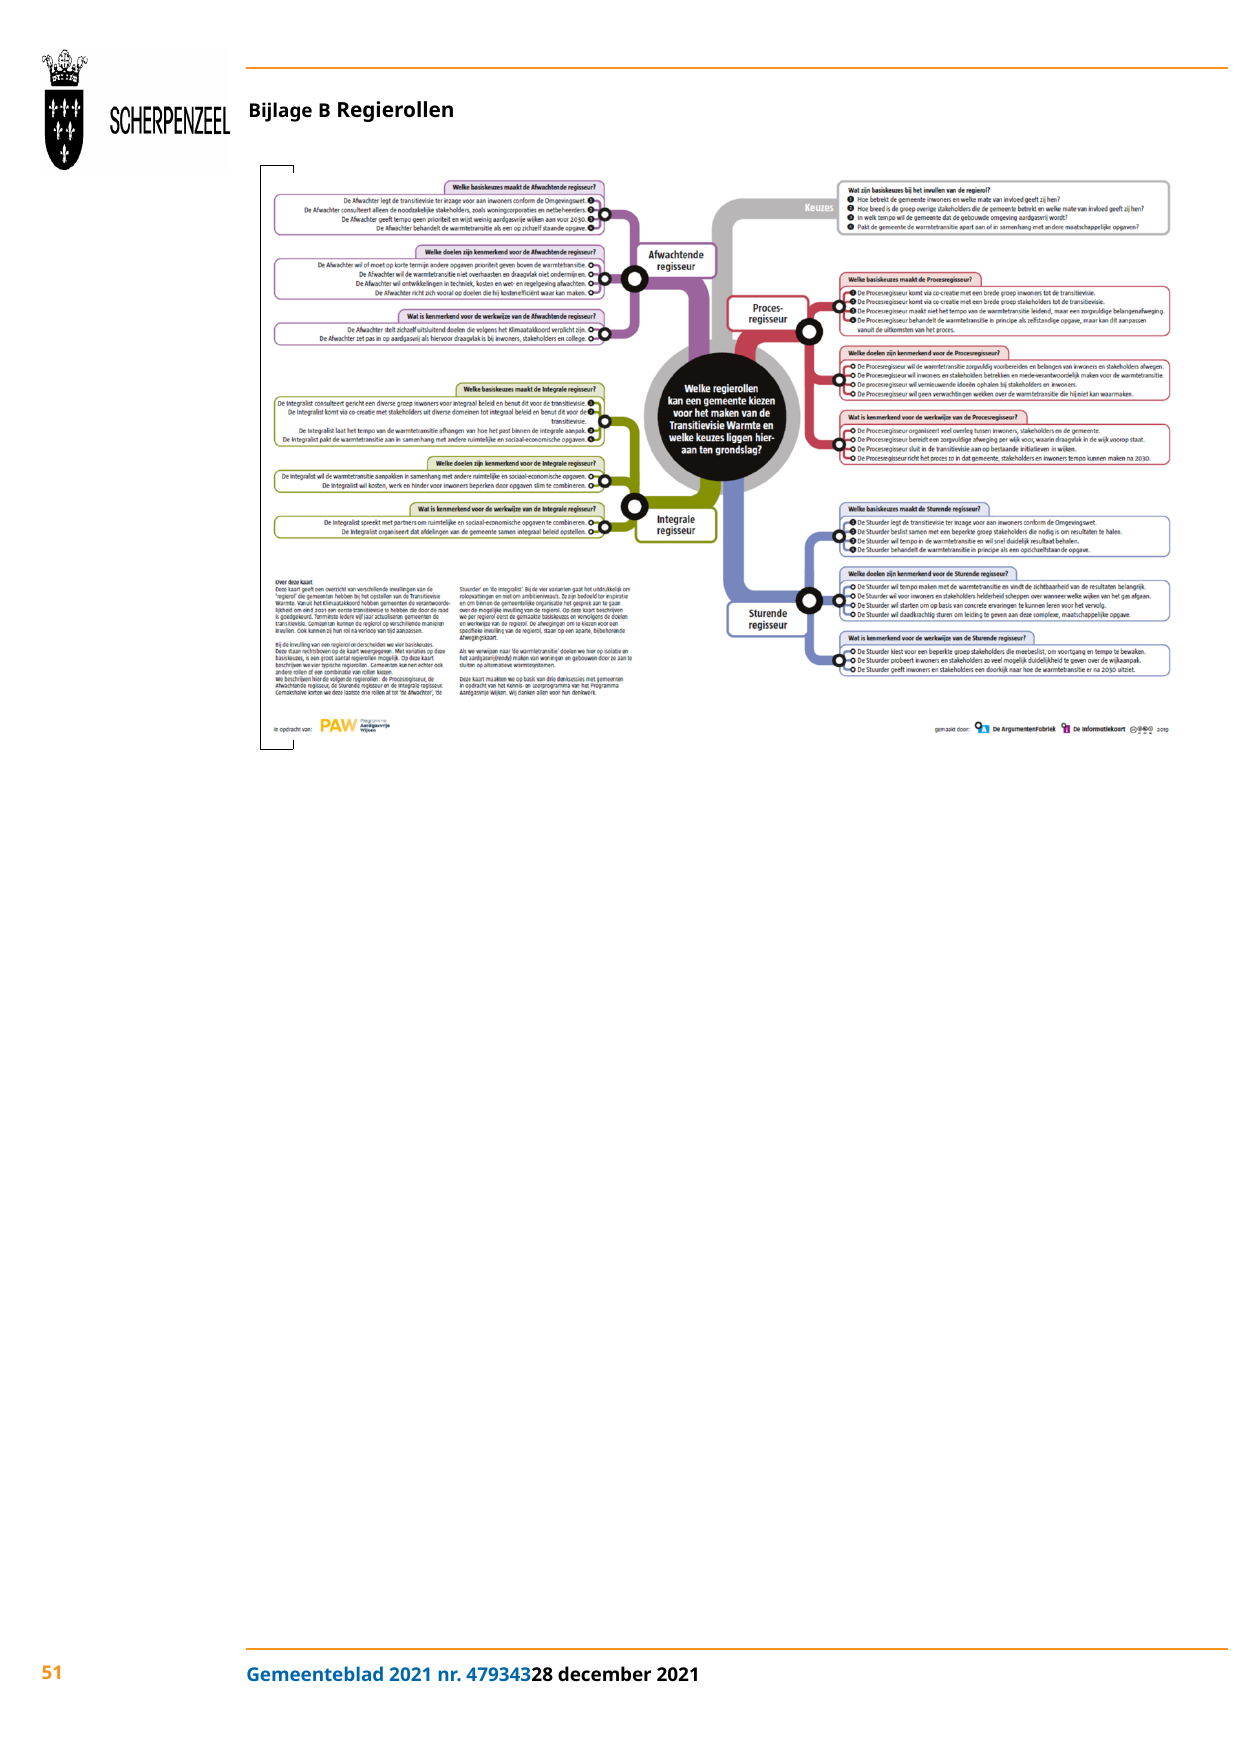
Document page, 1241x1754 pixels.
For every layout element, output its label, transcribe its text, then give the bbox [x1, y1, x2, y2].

picture [41, 47, 231, 172]
picture [268, 173, 1173, 740]
text Bijlage B Regierollen [248, 95, 1152, 123]
